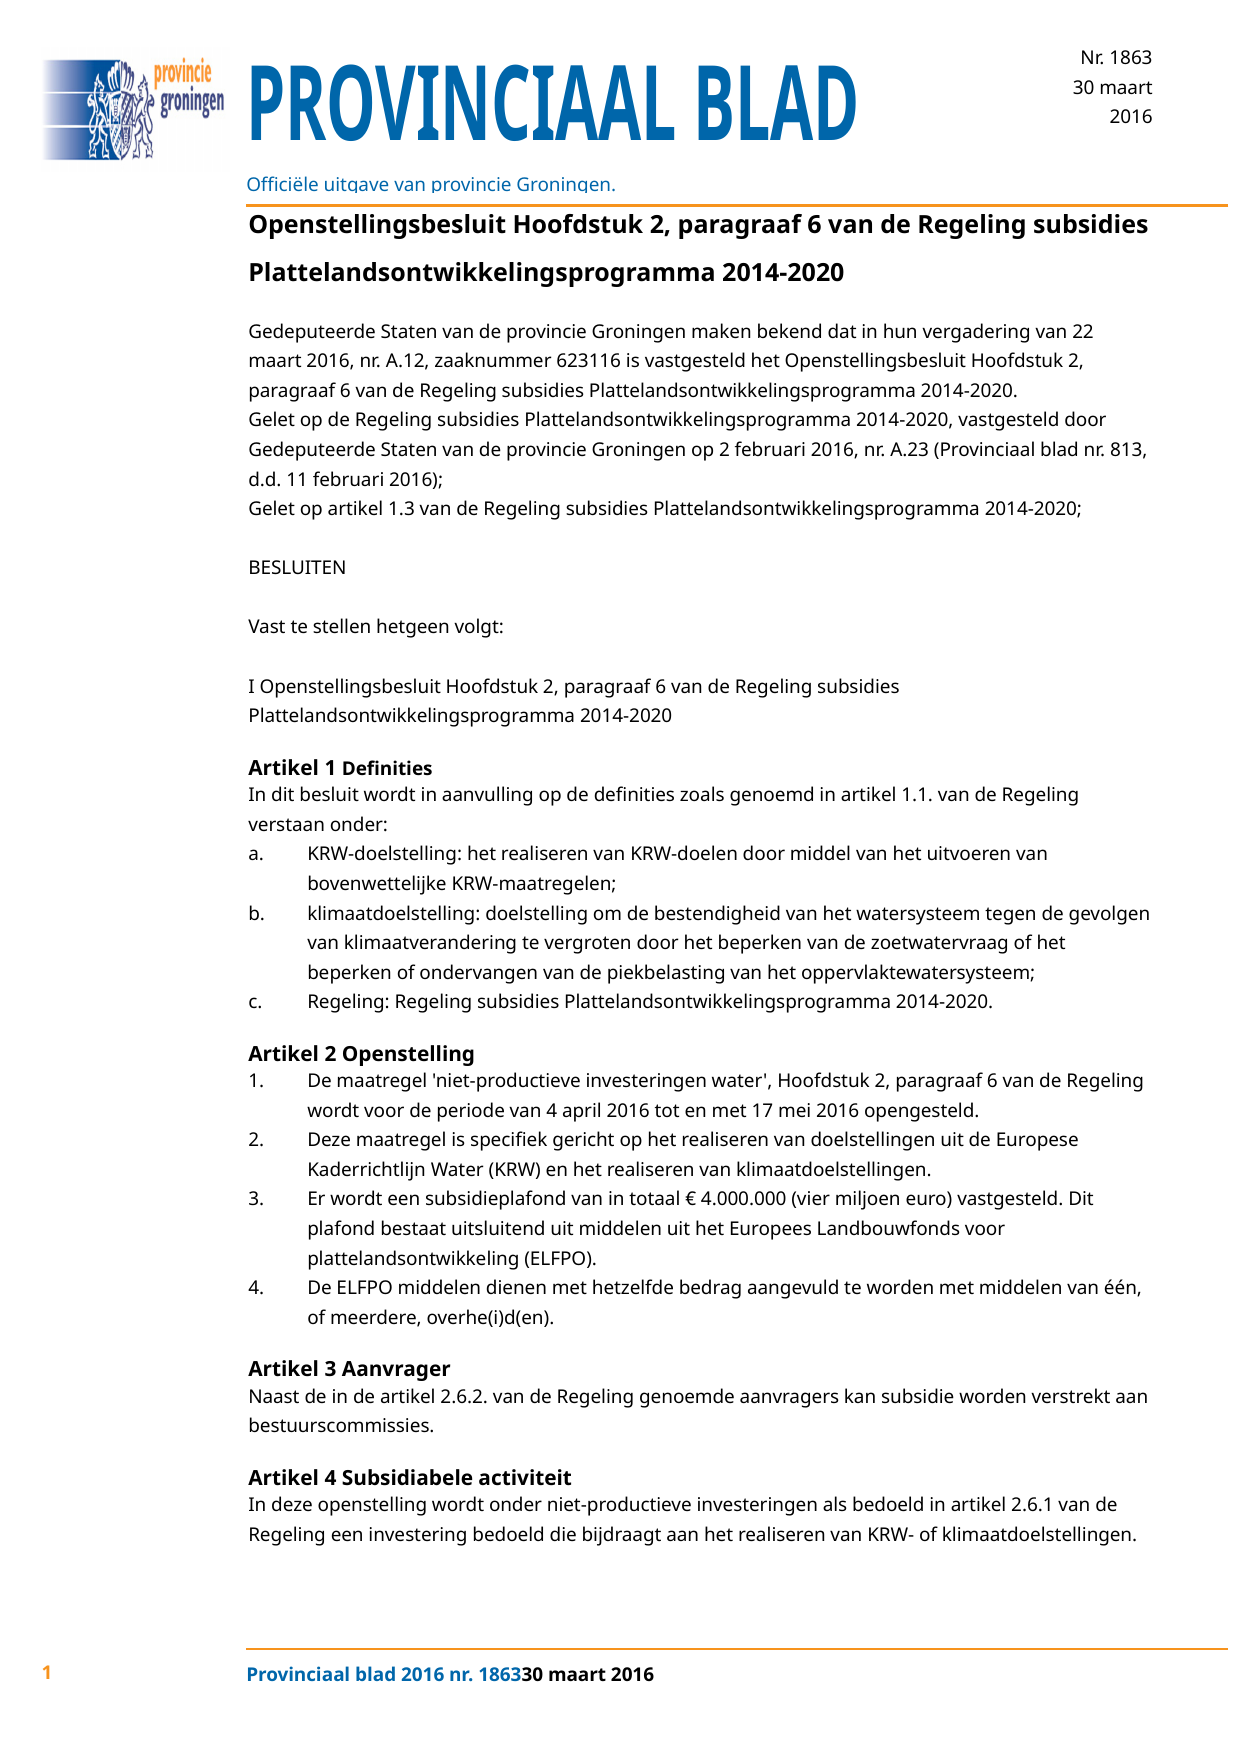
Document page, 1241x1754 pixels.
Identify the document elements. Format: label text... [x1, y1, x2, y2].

text Gedeputeerde Staten van de provincie Groningen maken bekend dat in hun vergadering van 22 maart 2016, nr. A.12, zaaknummer 623116 is vastgesteld het Openstellingsbesluit Hoofdstuk 2, paragraaf 6 van de Regeling subsidies Plattelandsontwikkelingsprogramma 2014-2020. [248, 318, 1152, 403]
list Deze maatregel is specifiek gericht op het realiseren van doelstellingen uit de Europese Kaderrichtlijn Water (KRW) en het realiseren van klimaatdoelstellingen. [248, 1126, 1152, 1182]
text Vast te stellen hetgeen volgt: [248, 614, 1152, 639]
text Naast de in de artikel 2.6.2. van de Regeling genoemde aanvragers kan subsidie worden verstrekt aan bestuurscommissies. [248, 1383, 1152, 1438]
text Artikel 1 Definities [248, 753, 1152, 781]
text Artikel 2 Openstelling [248, 1039, 1152, 1067]
list De maatregel 'niet-productieve investeringen water', Hoofdstuk 2, paragraaf 6 van de Regeling wordt voor de periode van 4 april 2016 tot en met 17 mei 2016 opengesteld. [248, 1067, 1152, 1123]
text Openstellingsbesluit Hoofdstuk 2, paragraaf 6 van de Regeling subsidies Plattelandsontwikkelingsprogramma 2014-2020 [248, 207, 1152, 288]
text Gelet op artikel 1.3 van de Regeling subsidies Plattelandsontwikkelingsprogramma 2014-2020; [248, 495, 1152, 521]
list Er wordt een subsidieplafond van in totaal € 4.000.000 (vier miljoen euro) vastgesteld. Dit plafond bestaat uitsluitend uit middelen uit het Europees Landbouwfonds voor plattelandsontwikkeling (ELFPO). [248, 1186, 1152, 1271]
list klimaatdoelstelling: doelstelling om de bestendigheid van het watersysteem tegen de gevolgen van klimaatverandering te vergroten door het beperken van de zoetwatervraag of het beperken of ondervangen van de piekbelasting van het oppervlaktewatersysteem; [248, 900, 1152, 984]
text BESLUITEN [248, 554, 1152, 580]
text Artikel 4 Subsidiabele activiteit [248, 1463, 1152, 1491]
list KRW-doelstelling: het realiseren van KRW-doelen door middel van het uitvoeren van bovenwettelijke KRW-maatregelen; [248, 841, 1152, 896]
list De ELFPO middelen dienen met hetzelfde bedrag aangevuld te worden met middelen van één, of meerdere, overhe(i)d(en). [248, 1274, 1152, 1330]
text Gelet op de Regeling subsidies Plattelandsontwikkelingsprogramma 2014-2020, vastgesteld door Gedeputeerde Staten van de provincie Groningen op 2 februari 2016, nr. A.23 (Provinciaal blad nr. 813, d.d. 11 februari 2016); [248, 407, 1152, 492]
picture [41, 47, 231, 172]
text Artikel 3 Aanvrager [248, 1354, 1152, 1383]
text In dit besluit wordt in aanvulling op de definities zoals genoemd in artikel 1.1. van de Regeling verstaan onder: [248, 781, 1152, 837]
text In deze openstelling wordt onder niet-productieve investeringen als bedoeld in artikel 2.6.1 van de Regeling een investering bedoeld die bijdraagt aan het realiseren van KRW- of klimaatdoelstellingen. [248, 1491, 1152, 1547]
text I Openstellingsbesluit Hoofdstuk 2, paragraaf 6 van de Regeling subsidies Plattelandsontwikkelingsprogramma 2014-2020 [248, 673, 1152, 728]
list Regeling: Regeling subsidies Plattelandsontwikkelingsprogramma 2014-2020. [248, 988, 1152, 1014]
